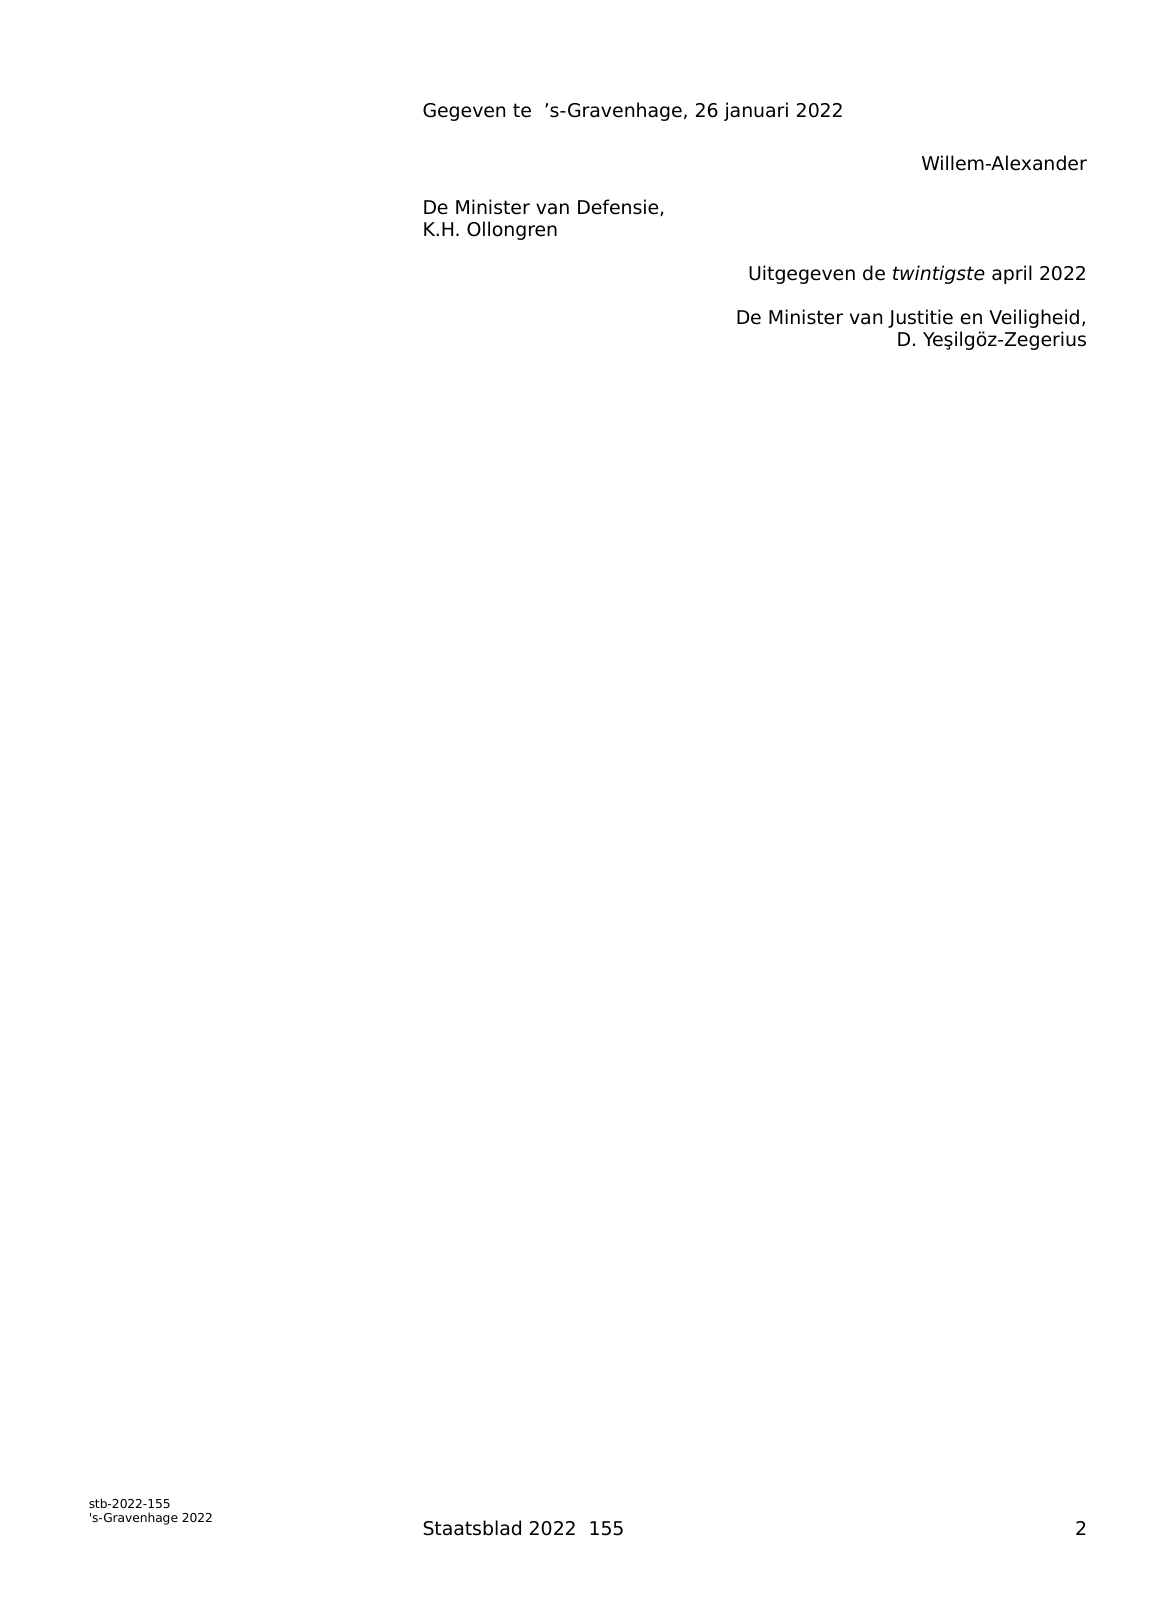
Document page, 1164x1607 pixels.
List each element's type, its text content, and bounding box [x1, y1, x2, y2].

text Willem-Alexander [422, 152, 1087, 174]
text Uitgegeven de twintigste april 2022 [422, 263, 1087, 285]
text stb-2022-155 [88, 1497, 323, 1511]
text De Minister van Defensie, K.H. Ollongren [422, 197, 1087, 241]
text De Minister van Justitie en Veiligheid, D. Yeşilgöz-Zegerius [422, 307, 1087, 351]
text Gegeven te ’s-Gravenhage, 26 januari 2022 [422, 100, 1087, 122]
text 's-Gravenhage 2022 [88, 1511, 323, 1525]
